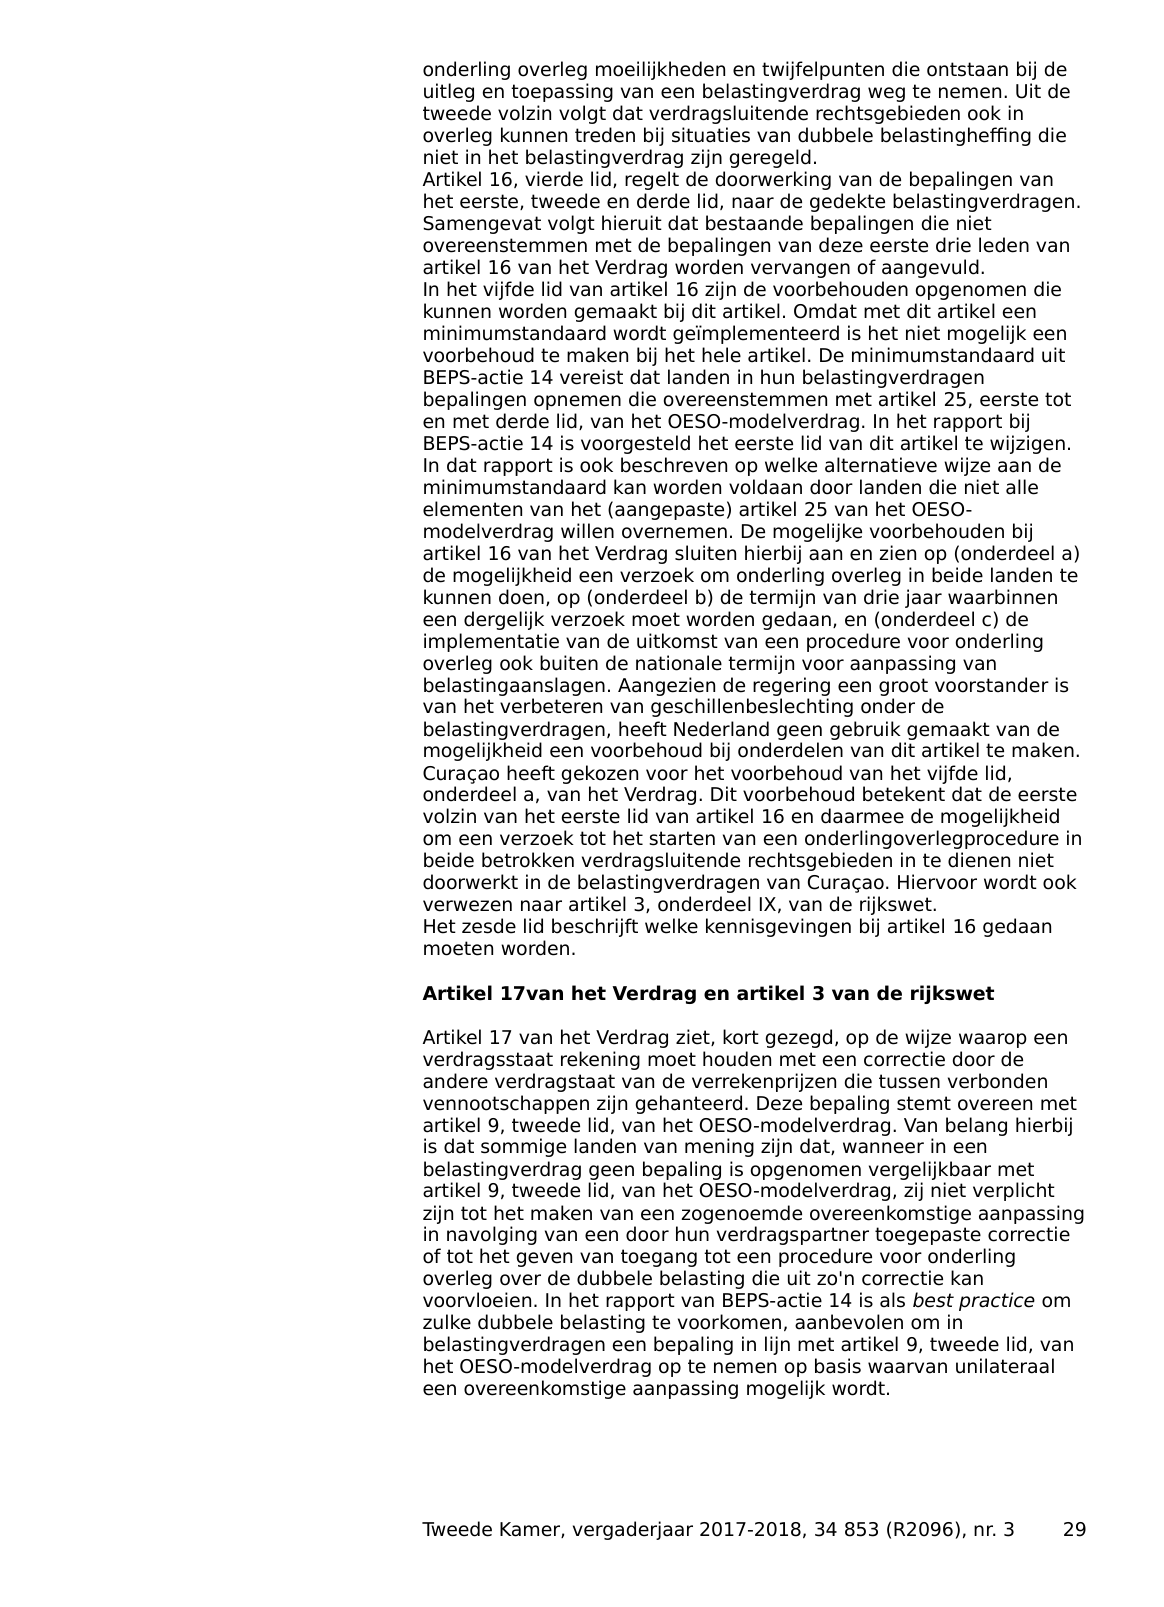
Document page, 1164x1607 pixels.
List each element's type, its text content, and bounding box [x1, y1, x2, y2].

text Artikel 17 van het Verdrag ziet, kort gezegd, op de wijze waarop een verdragsstaat rekening moet houden met een correctie door de andere verdragstaat van de verrekenprijzen die tussen verbonden vennootschappen zijn gehanteerd. Deze bepaling stemt overeen met artikel 9, tweede lid, van het OESO-modelverdrag. Van belang hierbij is dat sommige landen van mening zijn dat, wanneer in een belastingverdrag geen bepaling is opgenomen vergelijkbaar met artikel 9, tweede lid, van het OESO-modelverdrag, zij niet verplicht zijn tot het maken van een zogenoemde overeenkomstige aanpassing in navolging van een door hun verdragspartner toegepaste correctie of tot het geven van toegang tot een procedure voor onderling overleg over de dubbele belasting die uit zo'n correctie kan voorvloeien. In het rapport van BEPS-actie 14 is als best practice om zulke dubbele belasting te voorkomen, aanbevolen om in belastingverdragen een bepaling in lijn met artikel 9, tweede lid, van het OESO-modelverdrag op te nemen op basis waarvan unilateraal een overeenkomstige aanpassing mogelijk wordt. [422, 1027, 1087, 1400]
text Het zesde lid beschrijft welke kennisgevingen bij artikel 16 gedaan moeten worden. [422, 916, 1087, 960]
text In het vijfde lid van artikel 16 zijn de voorbehouden opgenomen die kunnen worden gemaakt bij dit artikel. Omdat met dit artikel een minimumstandaard wordt geïmplementeerd is het niet mogelijk een voorbehoud te maken bij het hele artikel. De minimumstandaard uit BEPS-actie 14 vereist dat landen in hun belastingverdragen bepalingen opnemen die overeenstemmen met artikel 25, eerste tot en met derde lid, van het OESO-modelverdrag. In het rapport bij BEPS-actie 14 is voorgesteld het eerste lid van dit artikel te wijzigen. In dat rapport is ook beschreven op welke alternatieve wijze aan de minimumstandaard kan worden voldaan door landen die niet alle elementen van het (aangepaste) artikel 25 van het OESO-modelverdrag willen overnemen. De mogelijke voorbehouden bij artikel 16 van het Verdrag sluiten hierbij aan en zien op (onderdeel a) de mogelijkheid een verzoek om onderling overleg in beide landen te kunnen doen, op (onderdeel b) de termijn van drie jaar waarbinnen een dergelijk verzoek moet worden gedaan, en (onderdeel c) de implementatie van de uitkomst van een procedure voor onderling overleg ook buiten de nationale termijn voor aanpassing van belastingaanslagen. Aangezien de regering een groot voorstander is van het verbeteren van geschillenbeslechting onder de belastingverdragen, heeft Nederland geen gebruik gemaakt van de mogelijkheid een voorbehoud bij onderdelen van dit artikel te maken. [422, 279, 1087, 762]
text onderling overleg moeilijkheden en twijfelpunten die ontstaan bij de uitleg en toepassing van een belastingverdrag weg te nemen. Uit de tweede volzin volgt dat verdragsluitende rechtsgebieden ook in overleg kunnen treden bij situaties van dubbele belastingheffing die niet in het belastingverdrag zijn geregeld. [422, 59, 1087, 169]
subtitle Artikel 17van het Verdrag en artikel 3 van de rijkswet [422, 982, 1087, 1004]
text Curaçao heeft gekozen voor het voorbehoud van het vijfde lid, onderdeel a, van het Verdrag. Dit voorbehoud betekent dat de eerste volzin van het eerste lid van artikel 16 en daarmee de mogelijkheid om een verzoek tot het starten van een onderlingoverlegprocedure in beide betrokken verdragsluitende rechtsgebieden in te dienen niet doorwerkt in de belastingverdragen van Curaçao. Hiervoor wordt ook verwezen naar artikel 3, onderdeel IX, van de rijkswet. [422, 762, 1087, 916]
text Artikel 16, vierde lid, regelt de doorwerking van de bepalingen van het eerste, tweede en derde lid, naar de gedekte belastingverdragen. Samengevat volgt hieruit dat bestaande bepalingen die niet overeenstemmen met de bepalingen van deze eerste drie leden van artikel 16 van het Verdrag worden vervangen of aangevuld. [422, 169, 1087, 279]
